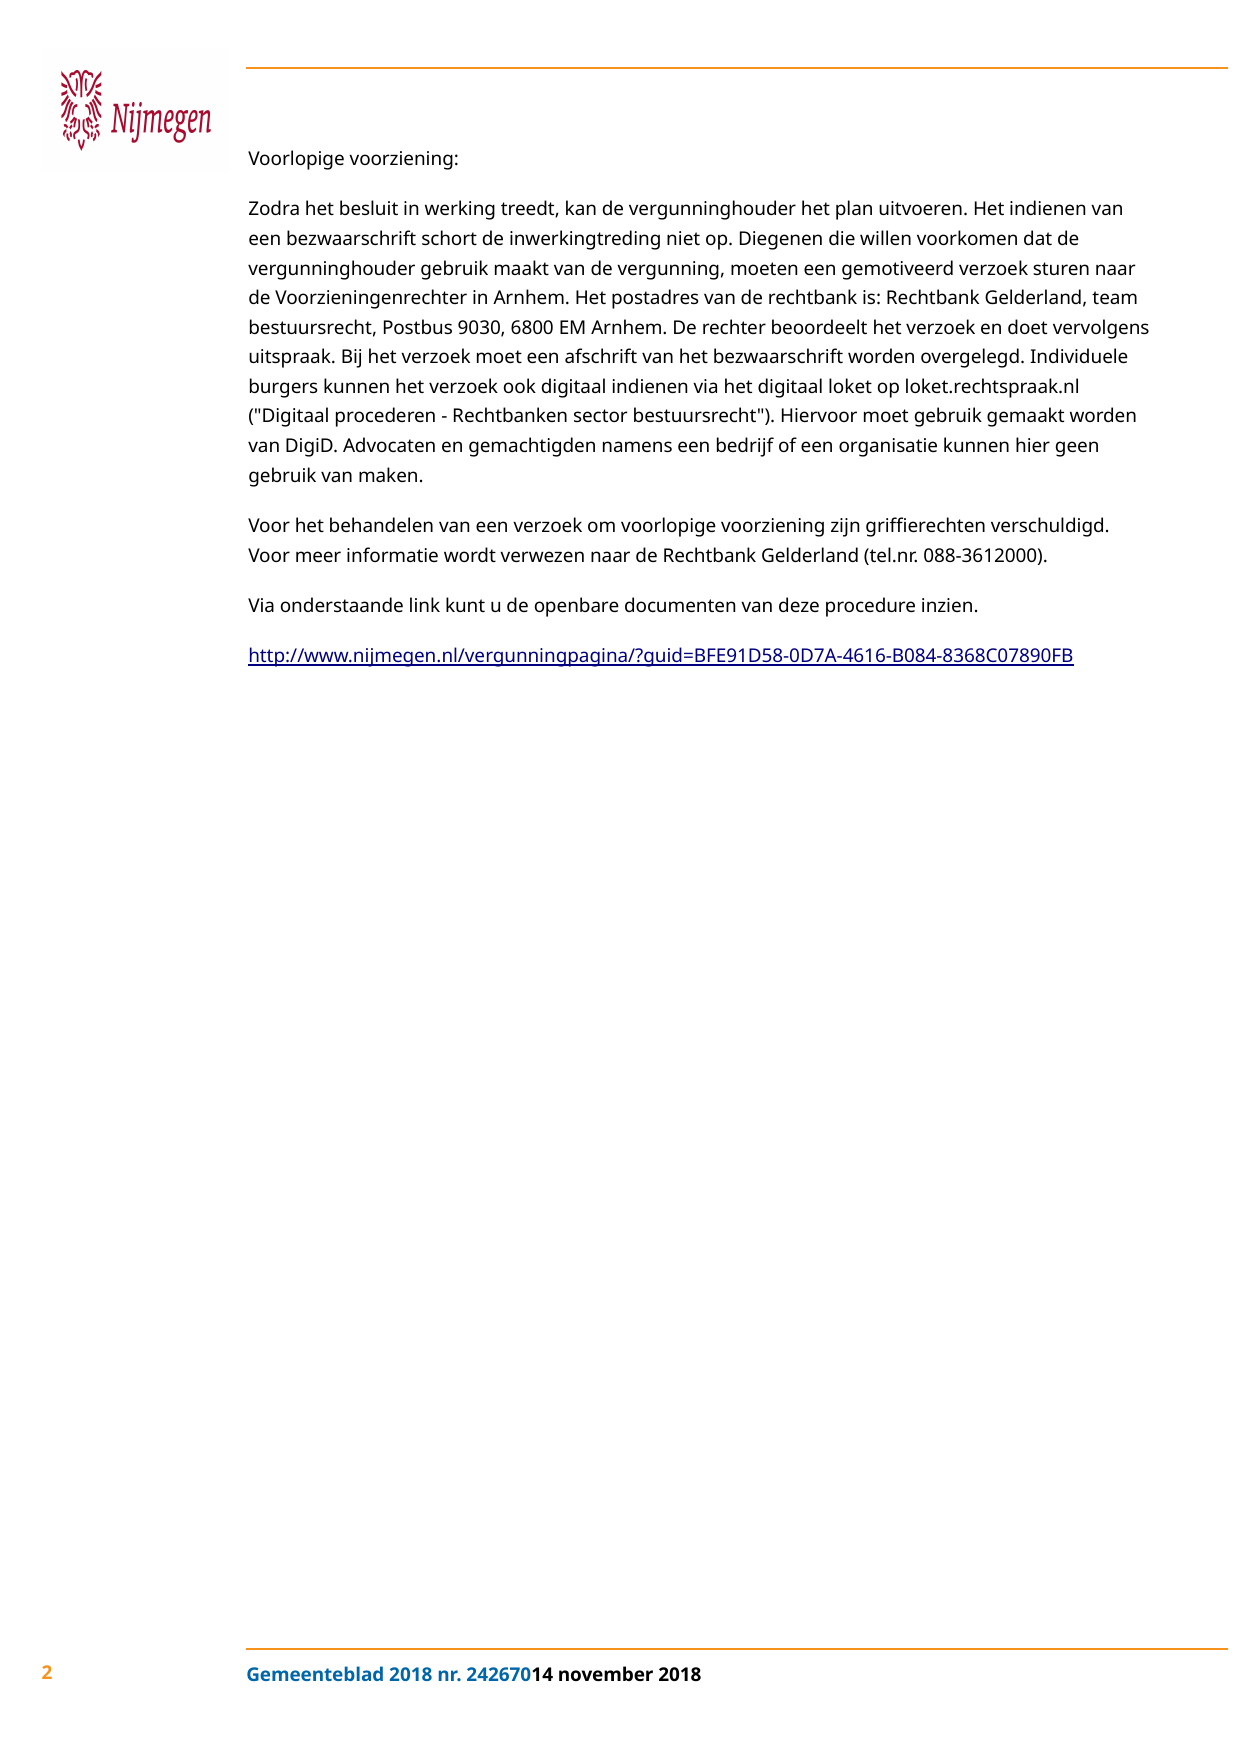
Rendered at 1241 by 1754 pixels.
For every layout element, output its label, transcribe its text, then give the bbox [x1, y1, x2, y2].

text http://www.nijmegen.nl/vergunningpagina/?guid=BFE91D58-0D7A-4616-B084-8368C07890FB [248, 643, 1152, 668]
text Via onderstaande link kunt u de openbare documenten van deze procedure inzien. [248, 592, 1152, 618]
text Voor het behandelen van een verzoek om voorlopige voorziening zijn griffierechten verschuldigd. Voor meer informatie wordt verwezen naar de Rechtbank Gelderland (tel.nr. 088-3612000). [248, 512, 1152, 568]
text Zodra het besluit in werking treedt, kan de vergunninghouder het plan uitvoeren. Het indienen van een bezwaarschrift schort de inwerkingtreding niet op. Diegenen die willen voorkomen dat de vergunninghouder gebruik maakt van de vergunning, moeten een gemotiveerd verzoek sturen naar de Voorzieningenrechter in Arnhem. Het postadres van de rechtbank is: Rechtbank Gelderland, team bestuursrecht, Postbus 9030, 6800 EM Arnhem. De rechter beoordeelt het verzoek en doet vervolgens uitspraak. Bij het verzoek moet een afschrift van het bezwaarschrift worden overgelegd. Individuele burgers kunnen het verzoek ook digitaal indienen via het digitaal loket op loket.rechtspraak.nl ("Digitaal procederen - Rechtbanken sector bestuursrecht"). Hiervoor moet gebruik gemaakt worden van DigiD. Advocaten en gemachtigden namens een bedrijf of een organisatie kunnen hier geen gebruik van maken. [248, 196, 1152, 488]
picture [41, 47, 231, 172]
text Voorlopige voorziening: [248, 145, 1152, 171]
